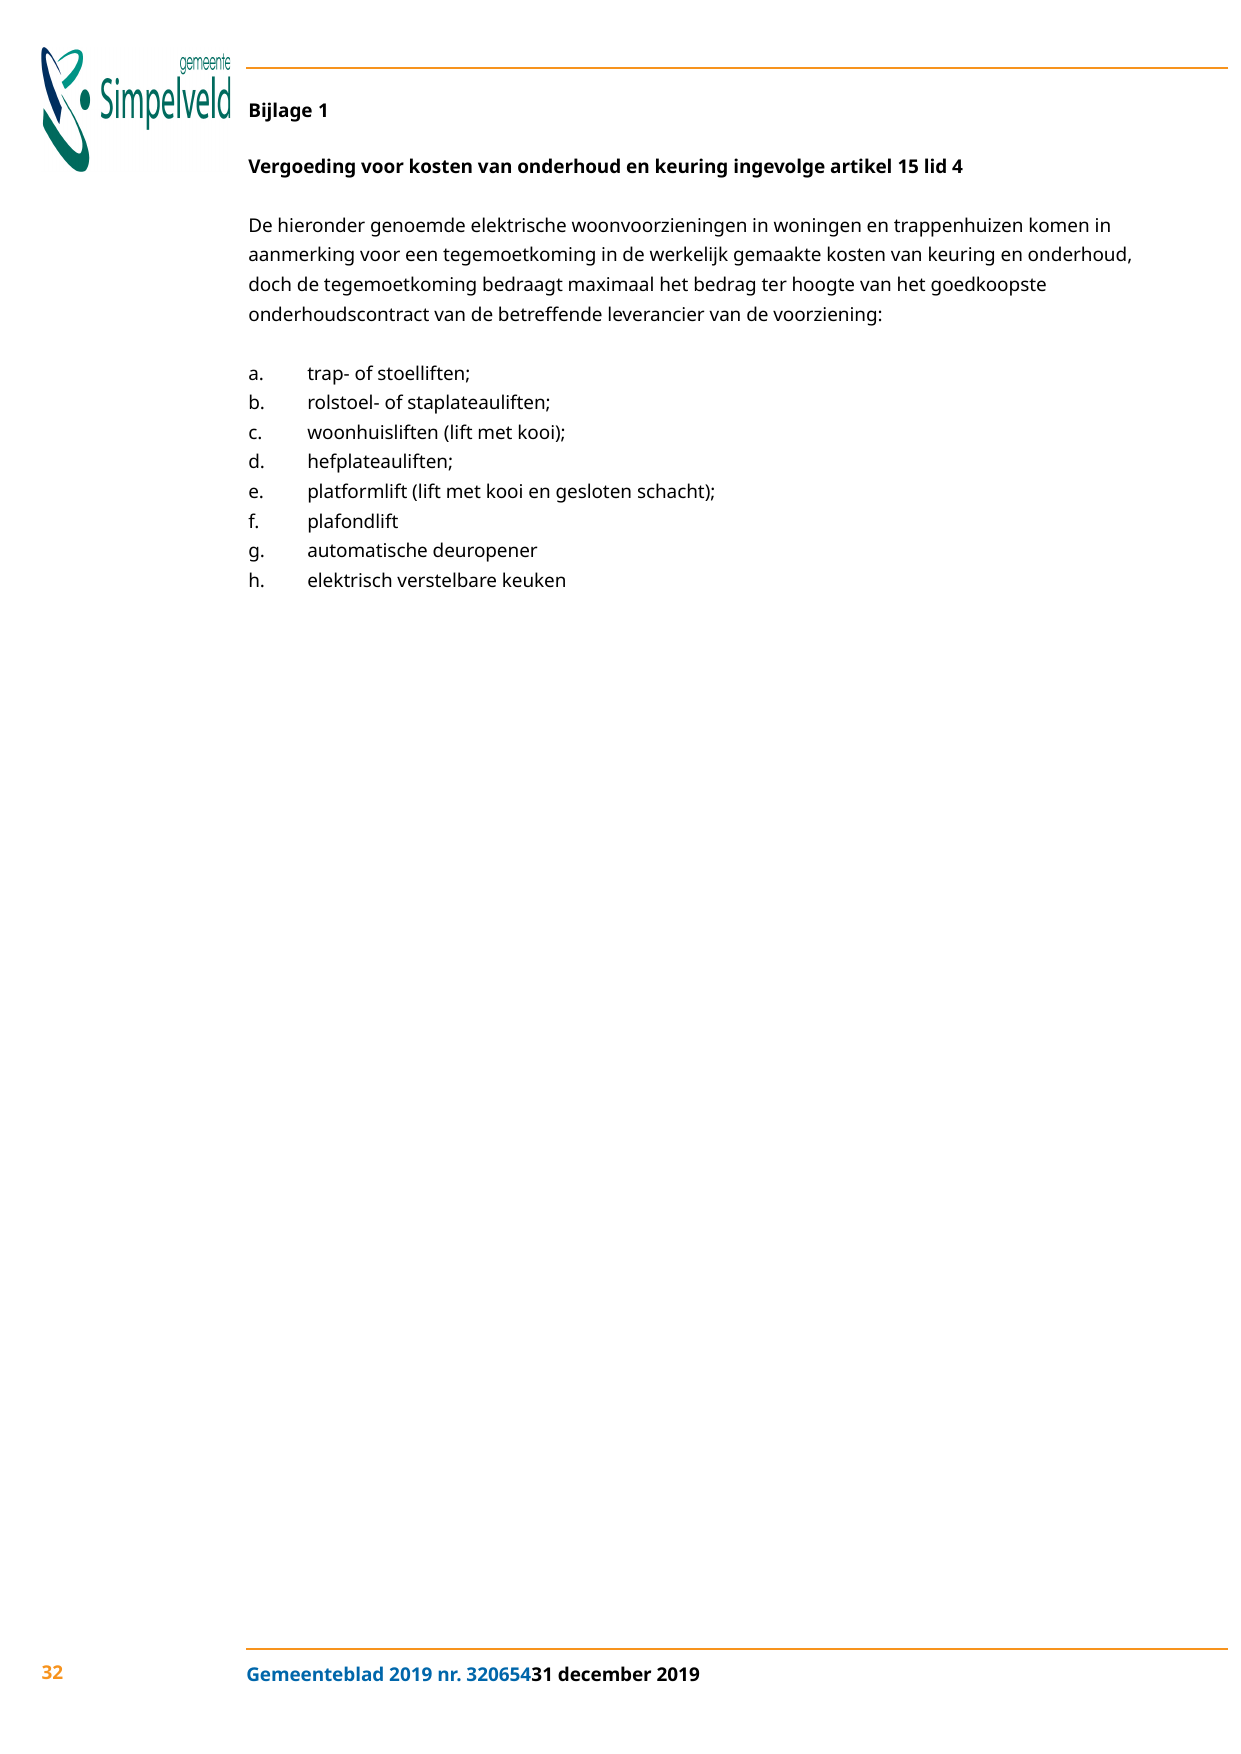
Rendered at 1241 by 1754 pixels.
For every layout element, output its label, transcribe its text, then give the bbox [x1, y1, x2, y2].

text Vergoeding voor kosten van onderhoud en keuring ingevolge artikel 15 lid 4 [248, 153, 1152, 179]
list plafondlift [248, 508, 1152, 534]
text Bijlage 1 [248, 95, 1152, 123]
list woonhuisliften (lift met kooi); [248, 419, 1152, 445]
list platformlift (lift met kooi en gesloten schacht); [248, 478, 1152, 504]
list rolstoel- of staplateauliften; [248, 389, 1152, 415]
picture [41, 47, 231, 172]
text De hieronder genoemde elektrische woonvoorzieningen in woningen en trappenhuizen komen in aanmerking voor een tegemoetkoming in de werkelijk gemaakte kosten van keuring en onderhoud, doch de tegemoetkoming bedraagt maximaal het bedrag ter hoogte van het goedkoopste onderhoudscontract van de betreffende leverancier van de voorziening: [248, 212, 1152, 327]
list hefplateauliften; [248, 449, 1152, 474]
list elektrisch verstelbare keuken [248, 567, 1152, 593]
list automatische deuropener [248, 537, 1152, 563]
list trap- of stoelliften; [248, 360, 1152, 386]
